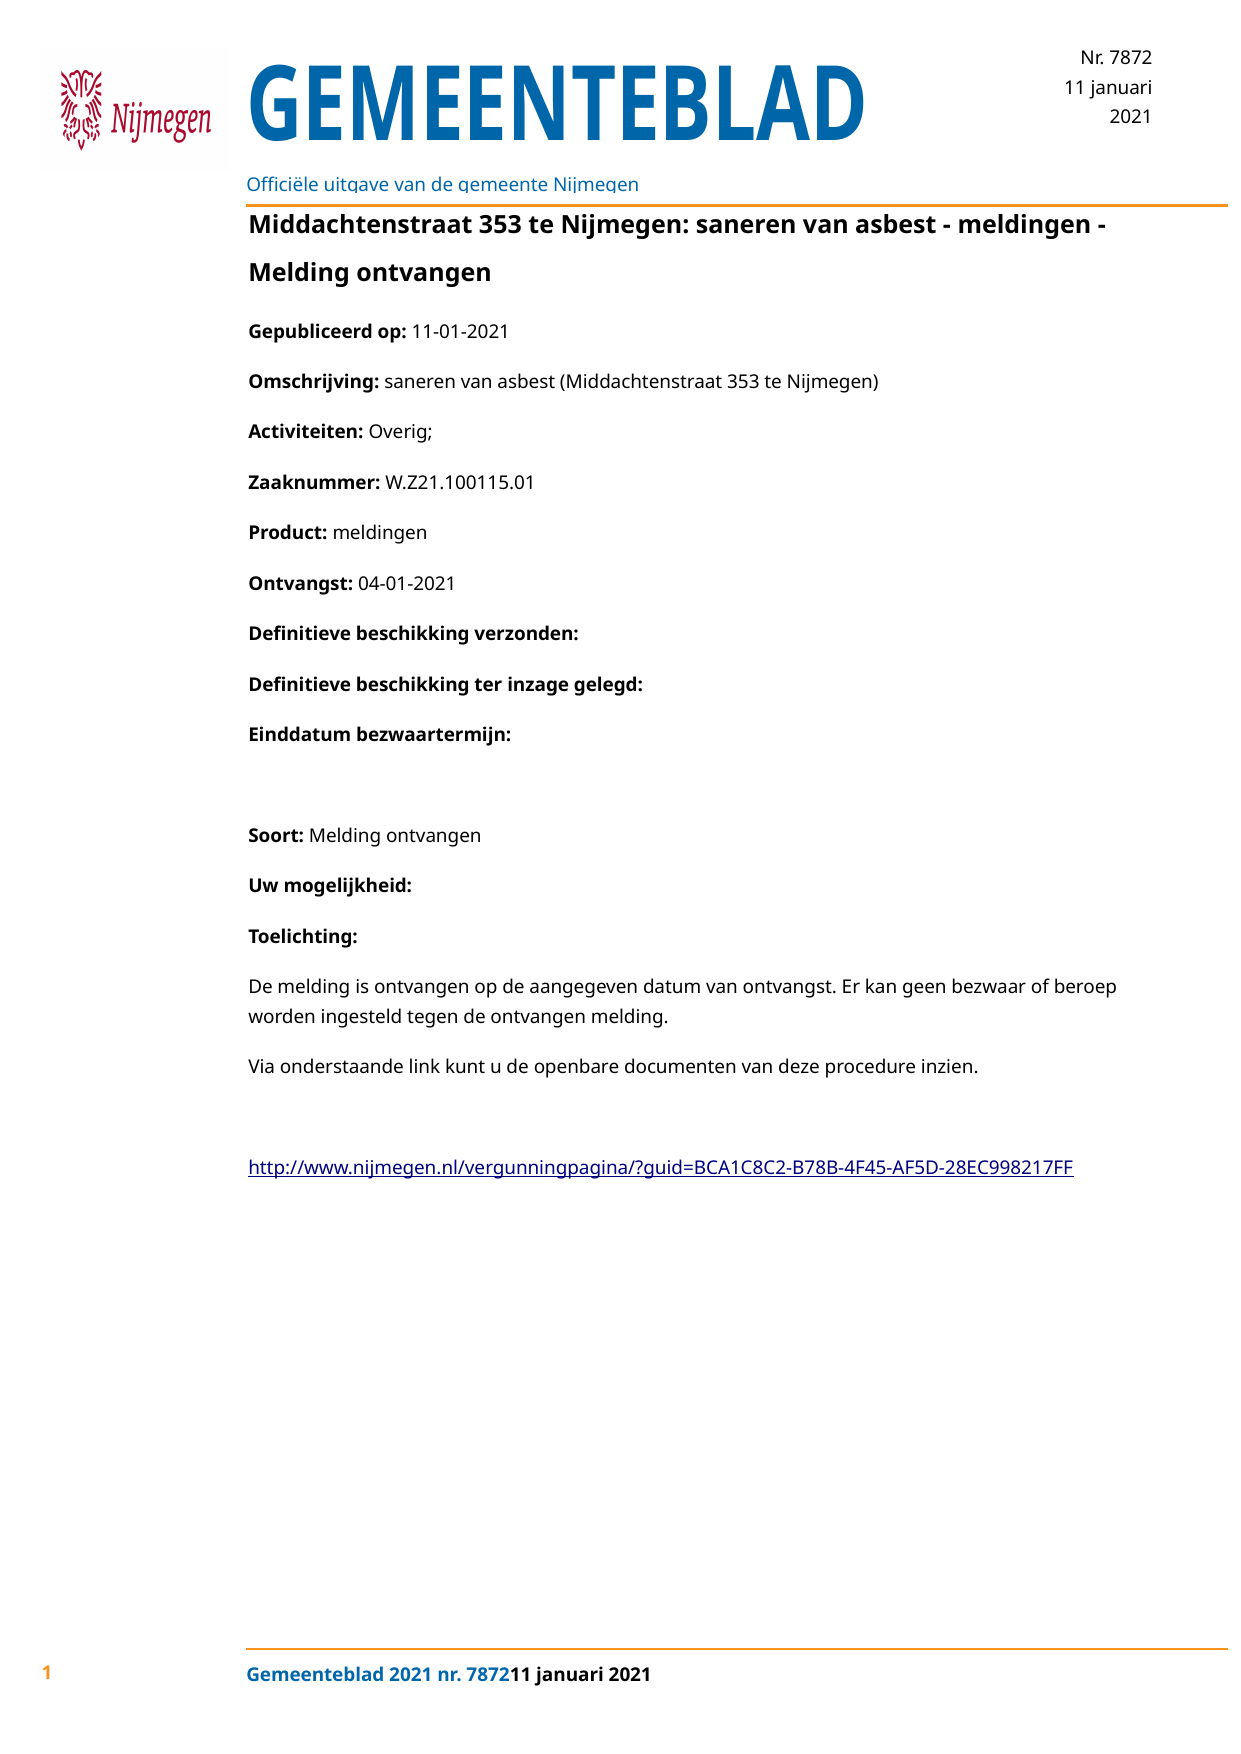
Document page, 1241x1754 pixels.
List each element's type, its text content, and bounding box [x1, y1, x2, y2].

text Toelichting: [248, 923, 1152, 949]
text Soort: Melding ontvangen [248, 822, 1152, 848]
text De melding is ontvangen op de aangegeven datum van ontvangst. Er kan geen bezwaar of beroep worden ingesteld tegen de ontvangen melding. [248, 973, 1152, 1029]
text Activiteiten: Overig; [248, 419, 1152, 444]
text Definitieve beschikking verzonden: [248, 620, 1152, 646]
text Omschrijving: saneren van asbest (Middachtenstraat 353 te Nijmegen) [248, 368, 1152, 394]
text http://www.nijmegen.nl/vergunningpagina/?guid=BCA1C8C2-B78B-4F45-AF5D-28EC998217FF [248, 1154, 1152, 1180]
text Einddatum bezwaartermijn: [248, 721, 1152, 747]
text Uw mogelijkheid: [248, 872, 1152, 898]
text Ontvangst: 04-01-2021 [248, 570, 1152, 596]
text Zaaknummer: W.Z21.100115.01 [248, 469, 1152, 495]
text Via onderstaande link kunt u de openbare documenten van deze procedure inzien. [248, 1053, 1152, 1079]
picture [41, 47, 231, 172]
text Gepubliceerd op: 11-01-2021 [248, 318, 1152, 344]
text Product: meldingen [248, 519, 1152, 545]
text Definitieve beschikking ter inzage gelegd: [248, 671, 1152, 697]
text Middachtenstraat 353 te Nijmegen: saneren van asbest - meldingen - Melding ontvangen [248, 207, 1152, 288]
